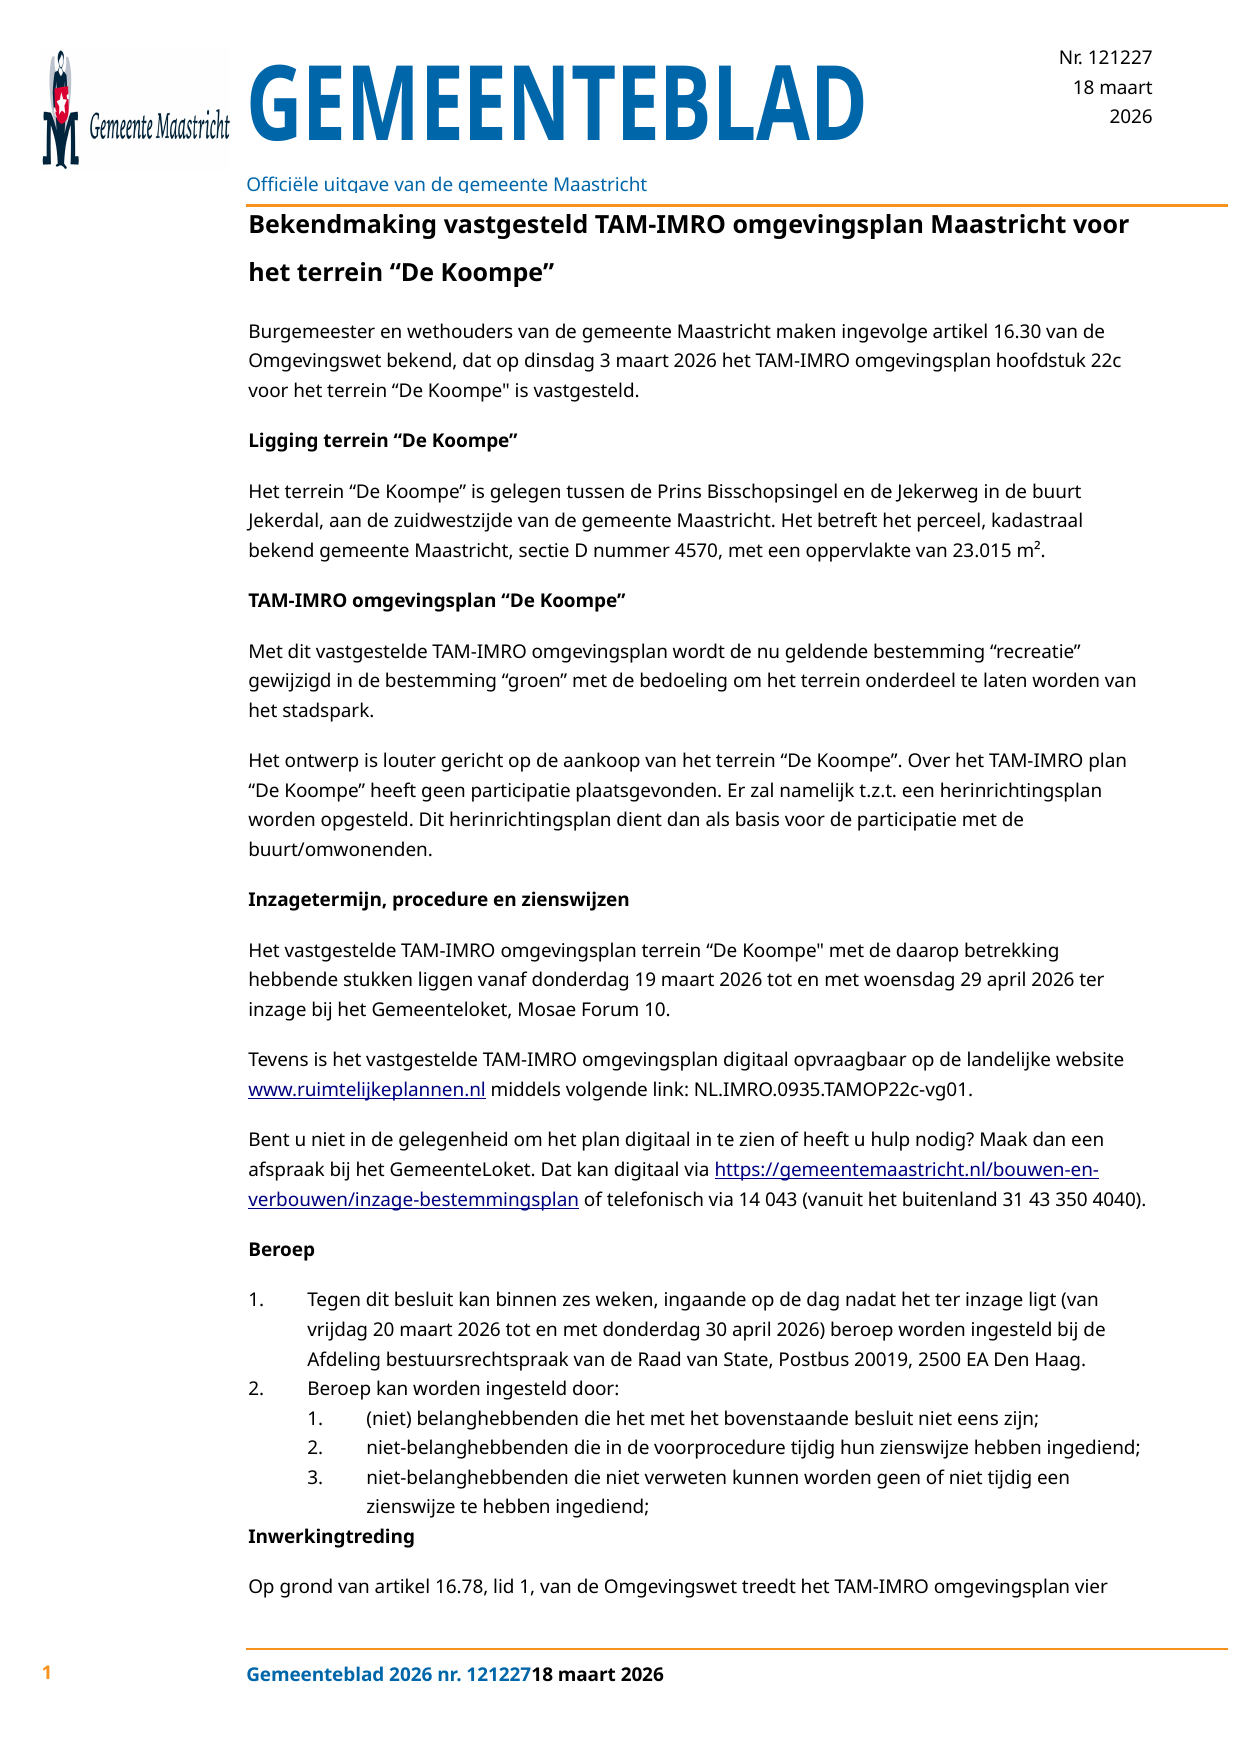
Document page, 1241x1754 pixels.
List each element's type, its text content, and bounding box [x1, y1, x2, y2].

text Inzagetermijn, procedure en zienswijzen [248, 887, 1152, 912]
list niet-belanghebbenden die niet verweten kunnen worden geen of niet tijdig een zienswijze te hebben ingediend; [307, 1464, 1152, 1519]
text Het ontwerp is louter gericht op de aankoop van het terrein “De Koompe”. Over het TAM-IMRO plan “De Koompe” heeft geen participatie plaatsgevonden. Er zal namelijk t.z.t. een herinrichtingsplan worden opgesteld. Dit herinrichtingsplan dient dan als basis voor de participatie met de buurt/omwonenden. [248, 747, 1152, 862]
text Bent u niet in de gelegenheid om het plan digitaal in te zien of heeft u hulp nodig? Maak dan een afspraak bij het GemeenteLoket. Dat kan digitaal via https://gemeentemaastricht.nl/bouwen-en-verbouwen/inzage-bestemmingsplan of telefonisch via 14 043 (vanuit het buitenland 31 43 350 4040). [248, 1127, 1152, 1212]
text TAM-IMRO omgevingsplan “De Koompe” [248, 587, 1152, 613]
list Tegen dit besluit kan binnen zes weken, ingaande op de dag nadat het ter inzage ligt (van vrijdag 20 maart 2026 tot en met donderdag 30 april 2026) beroep worden ingesteld bij de Afdeling bestuursrechtspraak van de Raad van State, Postbus 20019, 2500 EA Den Haag. [248, 1287, 1152, 1372]
text Burgemeester en wethouders van de gemeente Maastricht maken ingevolge artikel 16.30 van de Omgevingswet bekend, dat op dinsdag 3 maart 2026 het TAM-IMRO omgevingsplan hoofdstuk 22c voor het terrein “De Koompe" is vastgesteld. [248, 318, 1152, 403]
text Inwerkingtreding [248, 1523, 1152, 1549]
text Tevens is het vastgestelde TAM-IMRO omgevingsplan digitaal opvraagbaar op de landelijke website www.ruimtelijkeplannen.nl middels volgende link: NL.IMRO.0935.TAMOP22c-vg01. [248, 1047, 1152, 1102]
list niet-belanghebbenden die in de voorprocedure tijdig hun zienswijze hebben ingediend; [307, 1434, 1152, 1460]
picture [41, 47, 231, 172]
text Ligging terrein “De Koompe” [248, 427, 1152, 453]
list Beroep kan worden ingesteld door: [248, 1375, 1152, 1401]
text Beroep [248, 1236, 1152, 1262]
text Op grond van artikel 16.78, lid 1, van de Omgevingswet treedt het TAM-IMRO omgevingsplan vier [248, 1574, 1152, 1599]
text Het vastgestelde TAM-IMRO omgevingsplan terrein “De Koompe" met de daarop betrekking hebbende stukken liggen vanaf donderdag 19 maart 2026 tot en met woensdag 29 april 2026 ter inzage bij het Gemeenteloket, Mosae Forum 10. [248, 937, 1152, 1022]
list (niet) belanghebbenden die het met het bovenstaande besluit niet eens zijn; [307, 1405, 1152, 1431]
text Bekendmaking vastgesteld TAM-IMRO omgevingsplan Maastricht voor het terrein “De Koompe” [248, 207, 1152, 288]
text Het terrein “De Koompe” is gelegen tussen de Prins Bisschopsingel en de Jekerweg in de buurt Jekerdal, aan de zuidwestzijde van de gemeente Maastricht. Het betreft het perceel, kadastraal bekend gemeente Maastricht, sectie D nummer 4570, met een oppervlakte van 23.015 m². [248, 478, 1152, 563]
text Met dit vastgestelde TAM-IMRO omgevingsplan wordt de nu geldende bestemming “recreatie” gewijzigd in de bestemming “groen” met de bedoeling om het terrein onderdeel te laten worden van het stadspark. [248, 638, 1152, 723]
